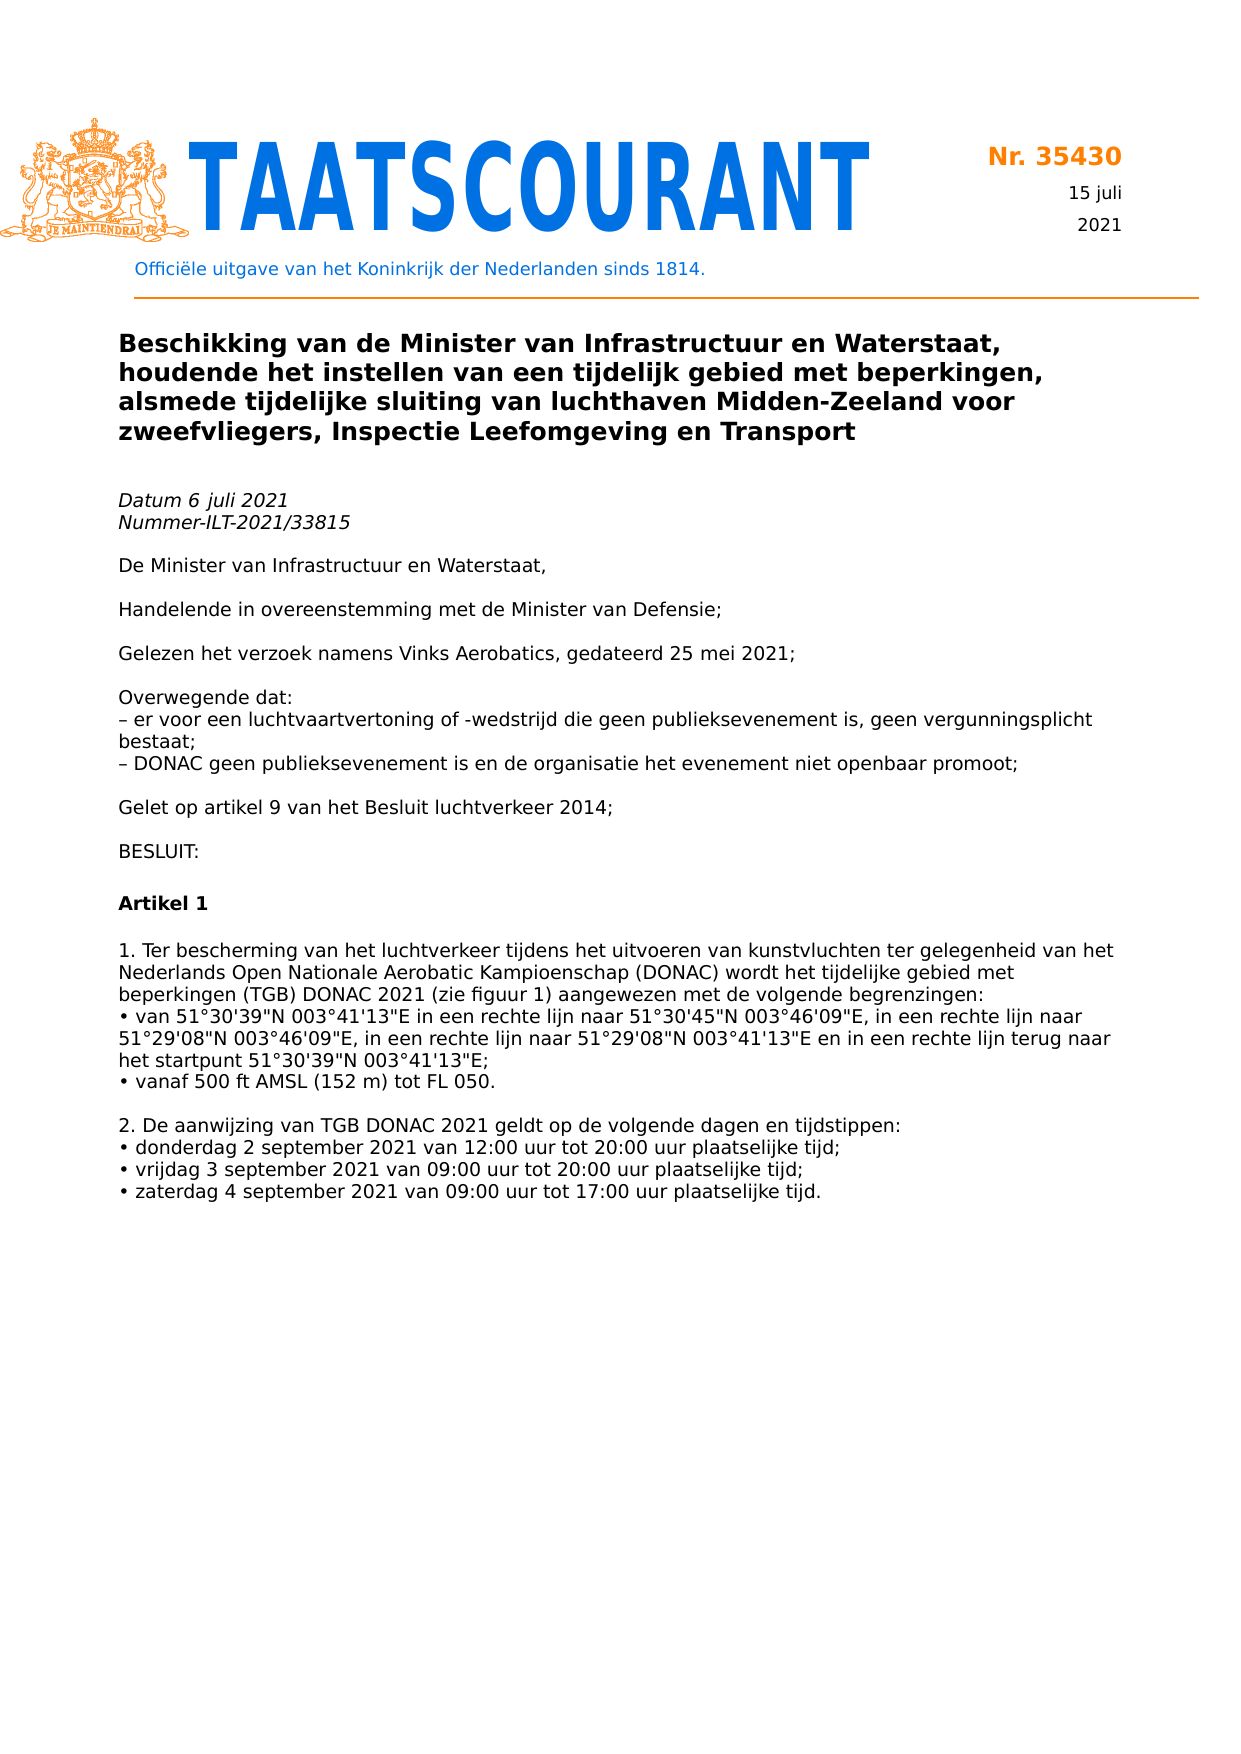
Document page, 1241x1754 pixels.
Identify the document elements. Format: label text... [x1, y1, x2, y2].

picture [0, 118, 189, 242]
text 1. Ter bescherming van het luchtverkeer tijdens het uitvoeren van kunstvluchten ter gelegenheid van het Nederlands Open Nationale Aerobatic Kampioenschap (DONAC) wordt het tijdelijke gebied met beperkingen (TGB) DONAC 2021 (zie figuur 1) aangewezen met de volgende begrenzingen: [118, 939, 1122, 1006]
table_cell Officiële uitgave van het Koninkrijk der Nederlanden sinds 1814. [134, 259, 1199, 297]
text Handelende in overeenstemming met de Minister van Defensie; [118, 599, 1122, 621]
text – DONAC geen publieksevenement is en de organisatie het evenement niet openbaar promoot; [118, 753, 1122, 775]
text Gelezen het verzoek namens Vinks Aerobatics, gedateerd 25 mei 2021; [118, 643, 1122, 665]
table_header [0, 242, 134, 297]
text • vanaf 500 ft AMSL (152 m) tot FL 050. [118, 1071, 1122, 1093]
table_header STAATSCOURANT [134, 118, 939, 259]
text De Minister van Infrastructuur en Waterstaat, [118, 555, 1122, 577]
text Overwegende dat: [118, 687, 1122, 709]
table_cell 15 juli [939, 177, 1199, 209]
text • vrijdag 3 september 2021 van 09:00 uur tot 20:00 uur plaatselijke tijd; [118, 1159, 1122, 1181]
text Gelet op artikel 9 van het Besluit luchtverkeer 2014; [118, 797, 1122, 819]
subtitle Artikel 1 [118, 893, 1122, 914]
subtitle Beschikking van de Minister van Infrastructuur en Waterstaat, houdende het instellen van een tijdelijk gebied met beperkingen, alsmede tijdelijke sluiting van luchthaven Midden-Zeeland voor zweefvliegers, Inspectie Leefomgeving en Transport [118, 329, 1122, 446]
text – er voor een luchtvaartvertoning of -wedstrijd die geen publieksevenement is, geen vergunningsplicht bestaat; [118, 709, 1122, 753]
text • donderdag 2 september 2021 van 12:00 uur tot 20:00 uur plaatselijke tijd; [118, 1137, 1122, 1159]
text Nummer-ILT-2021/33815 [118, 512, 1122, 533]
text BESLUIT: [118, 841, 1122, 863]
table_cell 2021 [939, 209, 1199, 259]
table_header Nr. 35430 [939, 118, 1199, 177]
text 2. De aanwijzing van TGB DONAC 2021 geldt op de volgende dagen en tijdstippen: [118, 1115, 1122, 1137]
text • van 51°30'39"N 003°41'13"E in een rechte lijn naar 51°30'45"N 003°46'09"E, in een rechte lijn naar 51°29'08"N 003°46'09"E, in een rechte lijn naar 51°29'08"N 003°41'13"E en in een rechte lijn terug naar het startpunt 51°30'39"N 003°41'13"E; [118, 1006, 1122, 1071]
text • zaterdag 4 september 2021 van 09:00 uur tot 17:00 uur plaatselijke tijd. [118, 1181, 1122, 1203]
text Datum 6 juli 2021 [118, 489, 1122, 512]
